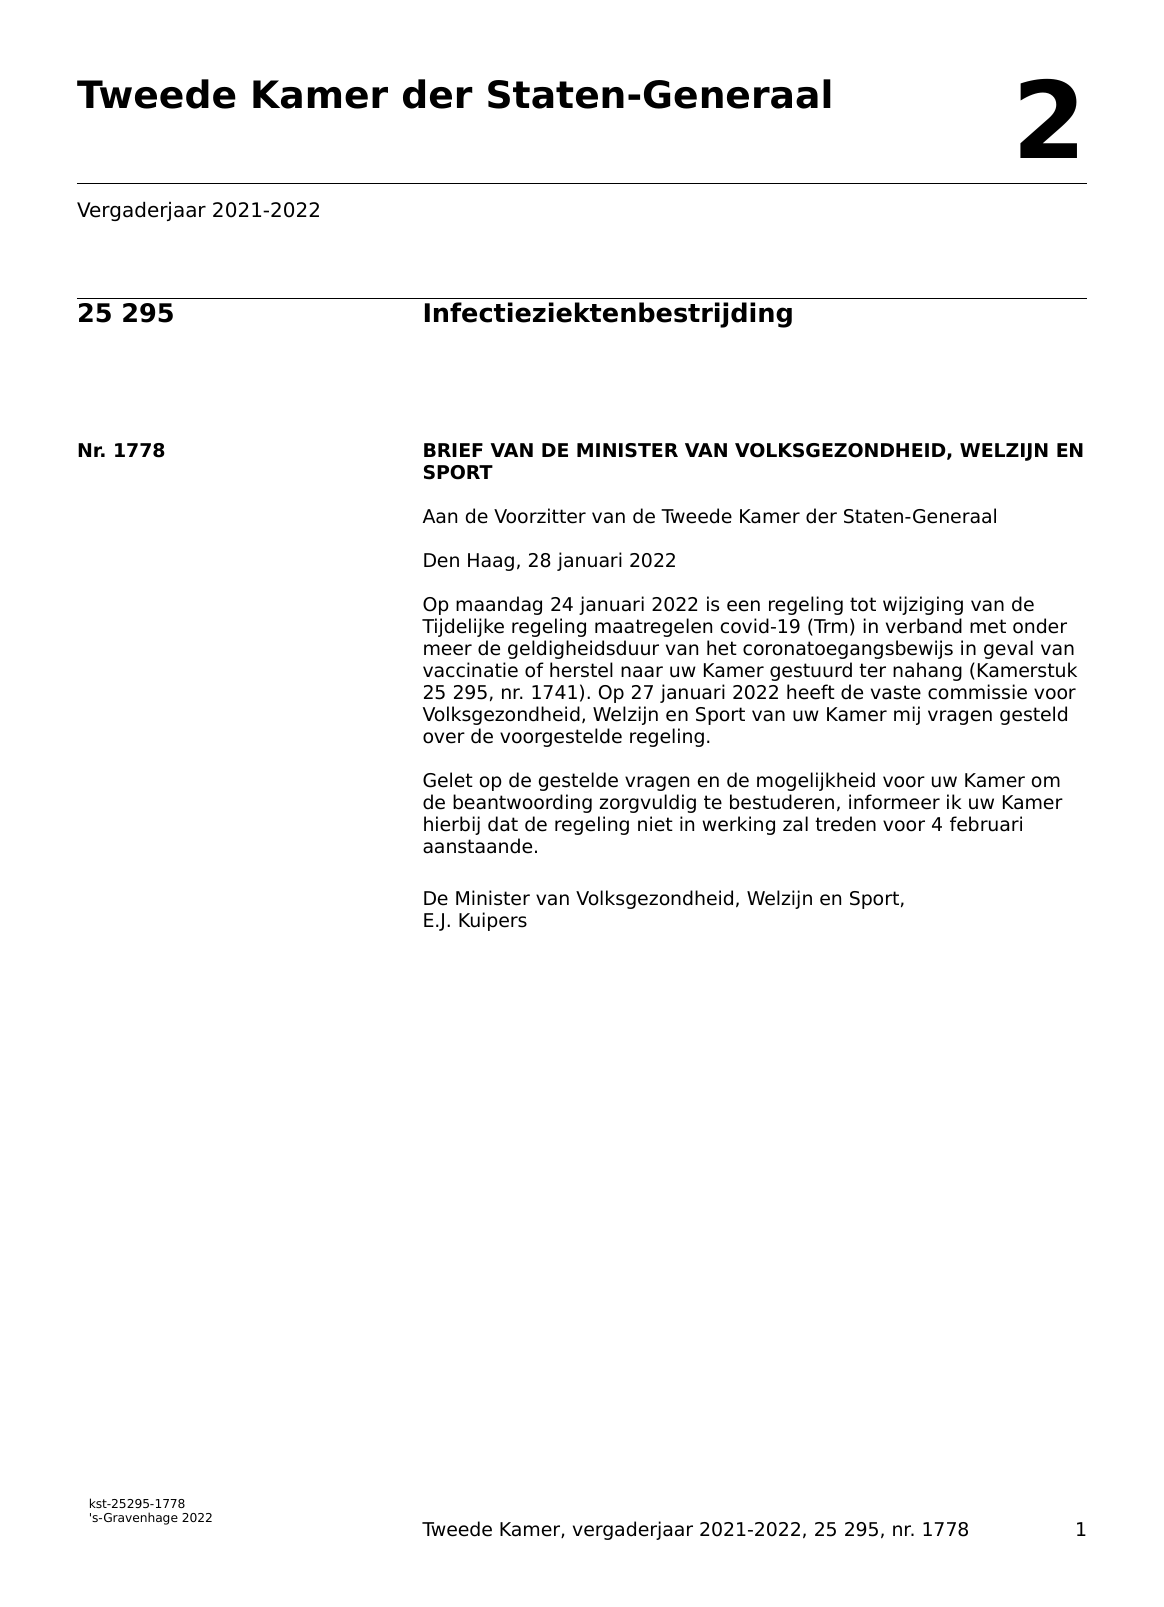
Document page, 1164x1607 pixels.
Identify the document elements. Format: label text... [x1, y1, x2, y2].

table_cell Vergaderjaar 2021-2022 [77, 184, 1087, 298]
text 's-Gravenhage 2022 [88, 1511, 323, 1525]
text kst-25295-1778 [88, 1497, 323, 1511]
table_header Tweede Kamer der Staten-Generaal [77, 59, 886, 183]
table_header 2 [886, 59, 1087, 183]
text Op maandag 24 januari 2022 is een regeling tot wijziging van de Tijdelijke regeling maatregelen covid-19 (Trm) in verband met onder meer de geldigheidsduur van het coronatoegangsbewijs in geval van vaccinatie of herstel naar uw Kamer gestuurd ter nahang (Kamerstuk 25 295, nr. 1741). Op 27 januari 2022 heeft de vaste commissie voor Volksgezondheid, Welzijn en Sport van uw Kamer mij vragen gesteld over de voorgestelde regeling. [422, 594, 1087, 748]
subtitle 25 295 Infectieziektenbestrijding [77, 299, 1087, 329]
text Gelet op de gestelde vragen en de mogelijkheid voor uw Kamer om de beantwoording zorgvuldig te bestuderen, informeer ik uw Kamer hierbij dat de regeling niet in werking zal treden voor 4 februari aanstaande. [422, 770, 1087, 858]
text Aan de Voorzitter van de Tweede Kamer der Staten-Generaal [422, 506, 1087, 528]
text Den Haag, 28 januari 2022 [422, 550, 1087, 572]
subtitle Nr. 1778 BRIEF VAN DE MINISTER VAN VOLKSGEZONDHEID, WELZIJN EN SPORT [77, 440, 1087, 484]
text De Minister van Volksgezondheid, Welzijn en Sport, E.J. Kuipers [422, 888, 1087, 932]
